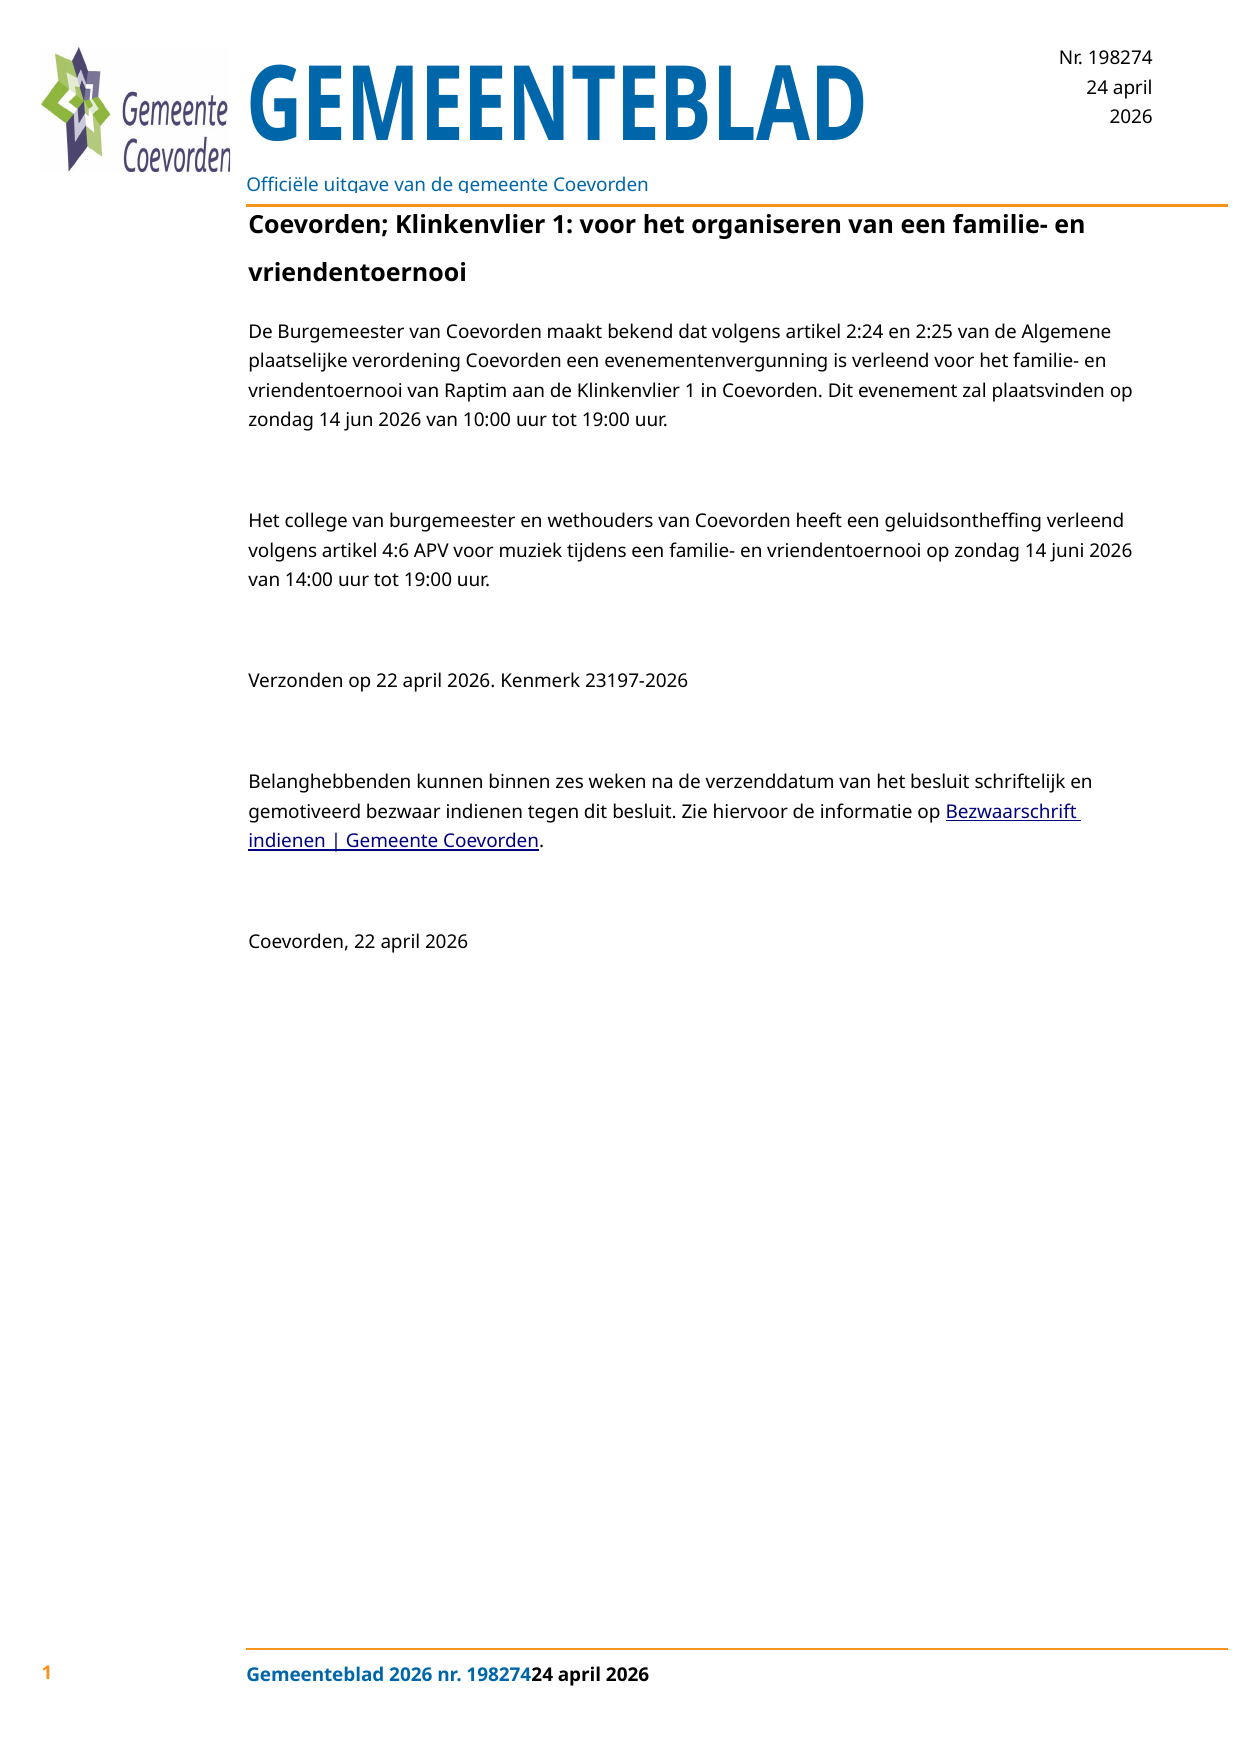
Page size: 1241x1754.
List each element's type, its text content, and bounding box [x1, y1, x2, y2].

text De Burgemeester van Coevorden maakt bekend dat volgens artikel 2:24 en 2:25 van de Algemene plaatselijke verordening Coevorden een evenementenvergunning is verleend voor het familie- en vriendentoernooi van Raptim aan de Klinkenvlier 1 in Coevorden. Dit evenement zal plaatsvinden op zondag 14 jun 2026 van 10:00 uur tot 19:00 uur. [248, 318, 1152, 432]
text Belanghebbenden kunnen binnen zes weken na de verzenddatum van het besluit schriftelijk en gemotiveerd bezwaar indienen tegen dit besluit. Zie hiervoor de informatie op Bezwaarschrift indienen | Gemeente Coevorden. [248, 768, 1152, 853]
text Verzonden op 22 april 2026. Kenmerk 23197-2026 [248, 667, 1152, 693]
text Coevorden, 22 april 2026 [248, 928, 1152, 954]
text Het college van burgemeester en wethouders van Coevorden heeft een geluidsontheffing verleend volgens artikel 4:6 APV voor muziek tijdens een familie- en vriendentoernooi op zondag 14 juni 2026 van 14:00 uur tot 19:00 uur. [248, 507, 1152, 592]
text Coevorden; Klinkenvlier 1: voor het organiseren van een familie- en vriendentoernooi [248, 207, 1152, 288]
picture [41, 47, 231, 172]
